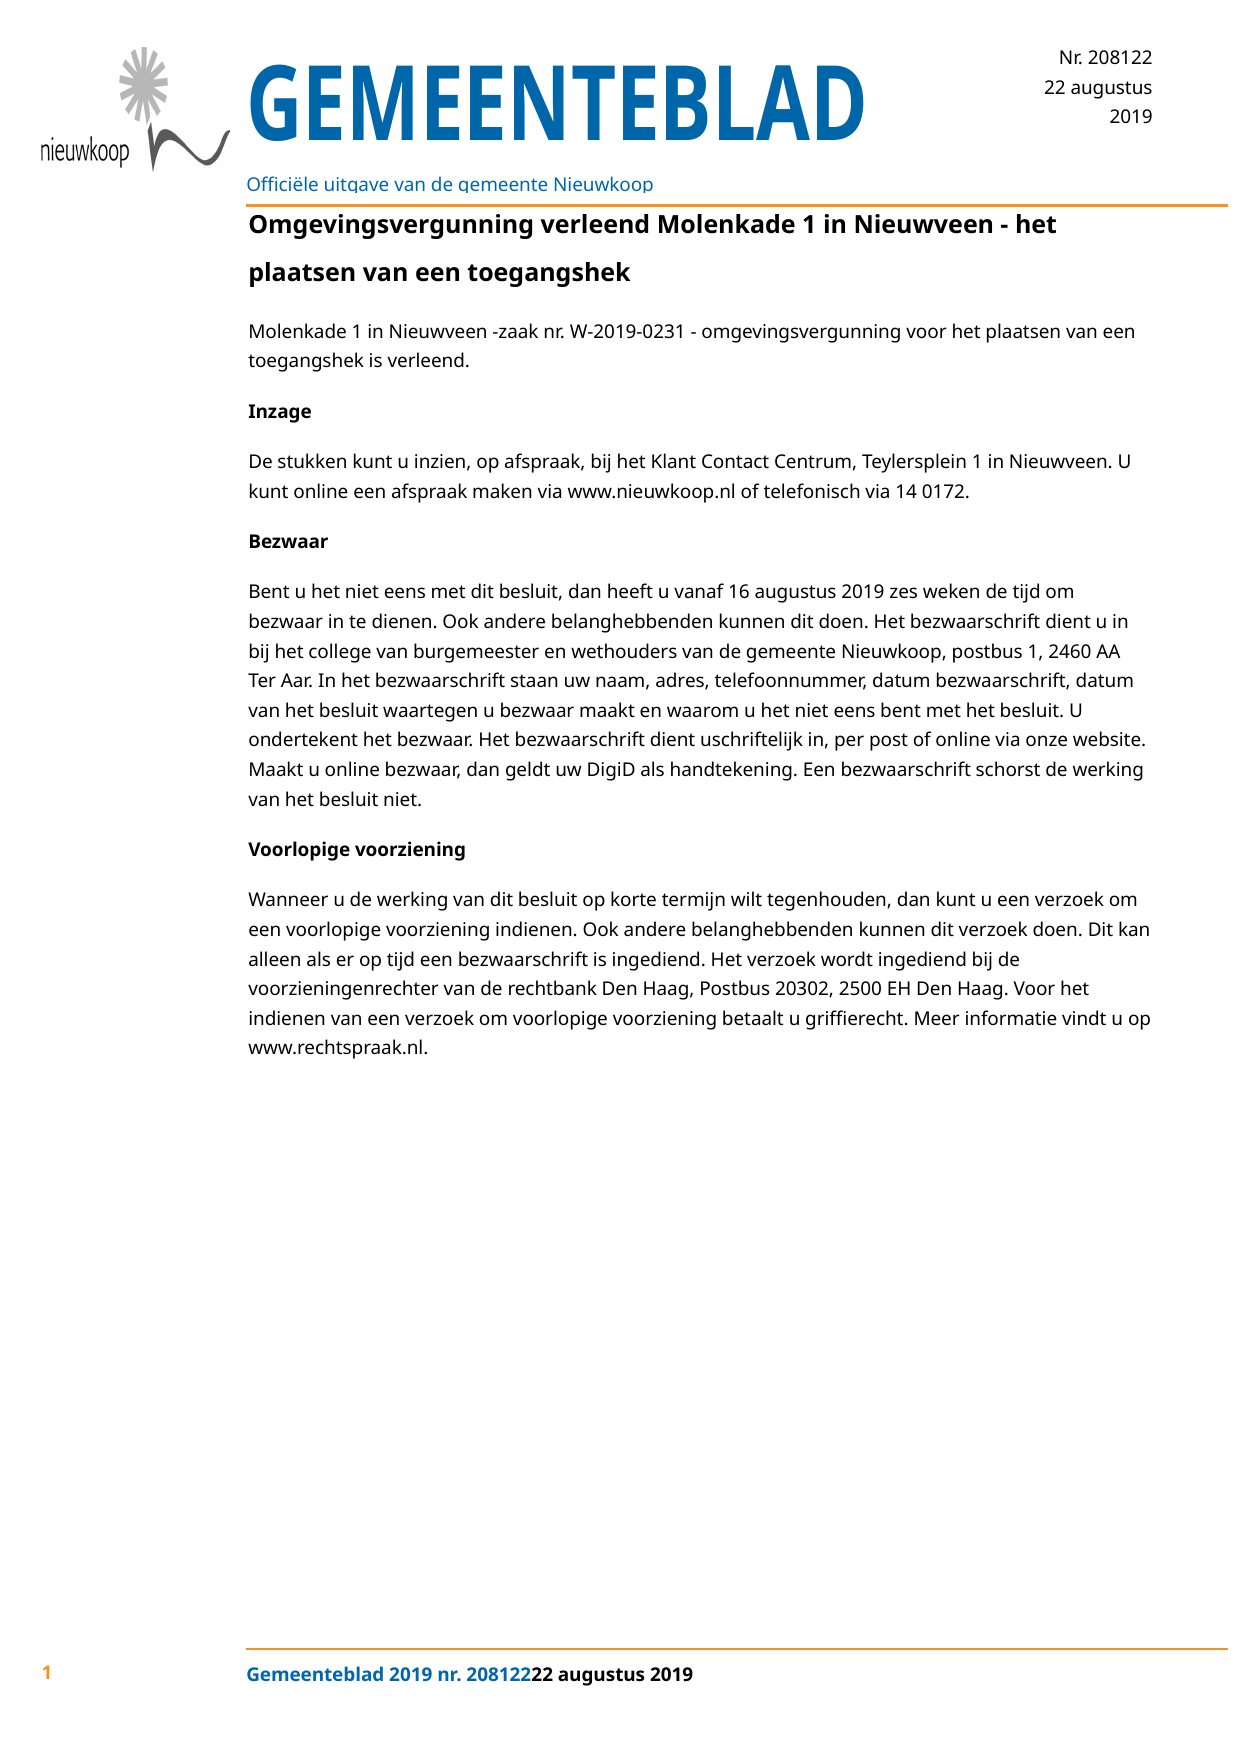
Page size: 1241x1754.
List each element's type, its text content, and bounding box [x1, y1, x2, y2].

text De stukken kunt u inzien, op afspraak, bij het Klant Contact Centrum, Teylersplein 1 in Nieuwveen. U kunt online een afspraak maken via www.nieuwkoop.nl of telefonisch via 14 0172. [248, 448, 1152, 504]
text Bezwaar [248, 528, 1152, 554]
text Bent u het niet eens met dit besluit, dan heeft u vanaf 16 augustus 2019 zes weken de tijd om bezwaar in te dienen. Ook andere belanghebbenden kunnen dit doen. Het bezwaarschrift dient u in bij het college van burgemeester en wethouders van de gemeente Nieuwkoop, postbus 1, 2460 AA Ter Aar. In het bezwaarschrift staan uw naam, adres, telefoonnummer, datum bezwaarschrift, datum van het besluit waartegen u bezwaar maakt en waarom u het niet eens bent met het besluit. U ondertekent het bezwaar. Het bezwaarschrift dient uschriftelijk in, per post of online via onze website. Maakt u online bezwaar, dan geldt uw DigiD als handtekening. Een bezwaarschrift schorst de werking van het besluit niet. [248, 579, 1152, 812]
text Wanneer u de werking van dit besluit op korte termijn wilt tegenhouden, dan kunt u een verzoek om een voorlopige voorziening indienen. Ook andere belanghebbenden kunnen dit verzoek doen. Dit kan alleen als er op tijd een bezwaarschrift is ingediend. Het verzoek wordt ingediend bij de voorzieningenrechter van de rechtbank Den Haag, Postbus 20302, 2500 EH Den Haag. Voor het indienen van een verzoek om voorlopige voorziening betaalt u griffierecht. Meer informatie vindt u op www.rechtspraak.nl. [248, 887, 1152, 1060]
picture [41, 47, 231, 172]
text Molenkade 1 in Nieuwveen -zaak nr. W-2019-0231 - omgevingsvergunning voor het plaatsen van een toegangshek is verleend. [248, 318, 1152, 373]
text Voorlopige voorziening [248, 836, 1152, 862]
text Omgevingsvergunning verleend Molenkade 1 in Nieuwveen - het plaatsen van een toegangshek [248, 207, 1152, 288]
text Inzage [248, 398, 1152, 424]
